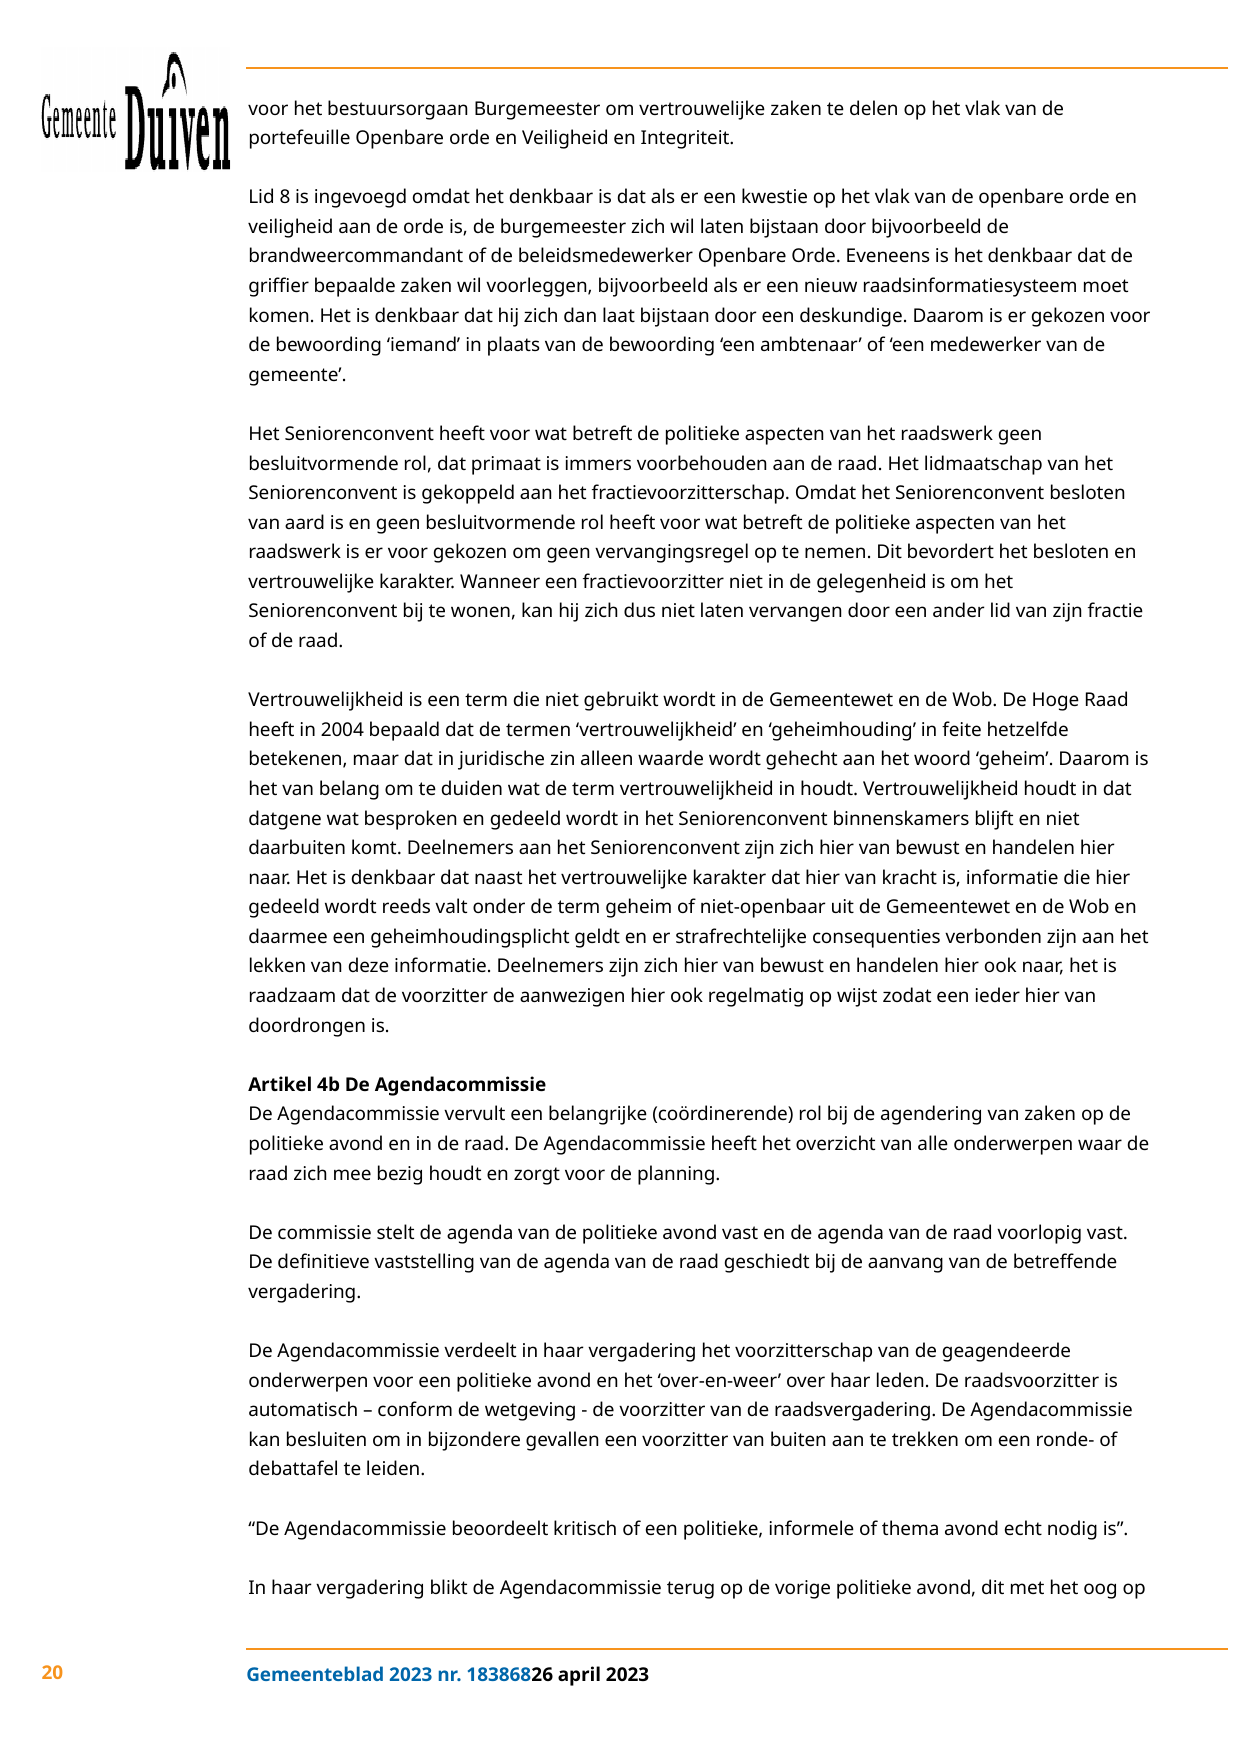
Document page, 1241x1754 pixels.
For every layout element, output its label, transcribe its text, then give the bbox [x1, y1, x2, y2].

text Artikel 4b De Agendacommissie [248, 1071, 1152, 1097]
text Het Seniorenconvent heeft voor wat betreft de politieke aspecten van het raadswerk geen besluitvormende rol, dat primaat is immers voorbehouden aan de raad. Het lidmaatschap van het Seniorenconvent is gekoppeld aan het fractievoorzitterschap. Omdat het Seniorenconvent besloten van aard is en geen besluitvormende rol heeft voor wat betreft de politieke aspecten van het raadswerk is er voor gekozen om geen vervangingsregel op te nemen. Dit bevordert het besloten en vertrouwelijke karakter. Wanneer een fractievoorzitter niet in de gelegenheid is om het Seniorenconvent bij te wonen, kan hij zich dus niet laten vervangen door een ander lid van zijn fractie of de raad. [248, 420, 1152, 653]
text De Agendacommissie verdeelt in haar vergadering het voorzitterschap van de geagendeerde onderwerpen voor een politieke avond en het ‘over-en-weer’ over haar leden. De raadsvoorzitter is automatisch – conform de wetgeving - de voorzitter van de raadsvergadering. De Agendacommissie kan besluiten om in bijzondere gevallen een voorzitter van buiten aan te trekken om een ronde- of debattafel te leiden. [248, 1337, 1152, 1481]
text voor het bestuursorgaan Burgemeester om vertrouwelijke zaken te delen op het vlak van de portefeuille Openbare orde en Veiligheid en Integriteit. [248, 95, 1152, 150]
text In haar vergadering blikt de Agendacommissie terug op de vorige politieke avond, dit met het oog op [248, 1574, 1152, 1600]
picture [41, 47, 231, 172]
text Vertrouwelijkheid is een term die niet gebruikt wordt in de Gemeentewet en de Wob. De Hoge Raad heeft in 2004 bepaald dat de termen ‘vertrouwelijkheid’ en ‘geheimhouding’ in feite hetzelfde betekenen, maar dat in juridische zin alleen waarde wordt gehecht aan het woord ‘geheim’. Daarom is het van belang om te duiden wat de term vertrouwelijkheid in houdt. Vertrouwelijkheid houdt in dat datgene wat besproken en gedeeld wordt in het Seniorenconvent binnenskamers blijft en niet daarbuiten komt. Deelnemers aan het Seniorenconvent zijn zich hier van bewust en handelen hier naar. Het is denkbaar dat naast het vertrouwelijke karakter dat hier van kracht is, informatie die hier gedeeld wordt reeds valt onder de term geheim of niet-openbaar uit de Gemeentewet en de Wob en daarmee een geheimhoudingsplicht geldt en er strafrechtelijke consequenties verbonden zijn aan het lekken van deze informatie. Deelnemers zijn zich hier van bewust en handelen hier ook naar, het is raadzaam dat de voorzitter de aanwezigen hier ook regelmatig op wijst zodat een ieder hier van doordrongen is. [248, 686, 1152, 1038]
text De commissie stelt de agenda van de politieke avond vast en de agenda van de raad voorlopig vast. De definitieve vaststelling van de agenda van de raad geschiedt bij de aanvang van de betreffende vergadering. [248, 1219, 1152, 1304]
text De Agendacommissie vervult een belangrijke (coördinerende) rol bij de agendering van zaken op de politieke avond en in de raad. De Agendacommissie heeft het overzicht van alle onderwerpen waar de raad zich mee bezig houdt en zorgt voor de planning. [248, 1101, 1152, 1186]
text “De Agendacommissie beoordeelt kritisch of een politieke, informele of thema avond echt nodig is”. [248, 1515, 1152, 1541]
text Lid 8 is ingevoegd omdat het denkbaar is dat als er een kwestie op het vlak van de openbare orde en veiligheid aan de orde is, de burgemeester zich wil laten bijstaan door bijvoorbeeld de brandweercommandant of de beleidsmedewerker Openbare Orde. Eveneens is het denkbaar dat de griffier bepaalde zaken wil voorleggen, bijvoorbeeld als er een nieuw raadsinformatiesysteem moet komen. Het is denkbaar dat hij zich dan laat bijstaan door een deskundige. Daarom is er gekozen voor de bewoording ‘iemand’ in plaats van de bewoording ‘een ambtenaar’ of ‘een medewerker van de gemeente’. [248, 183, 1152, 387]
